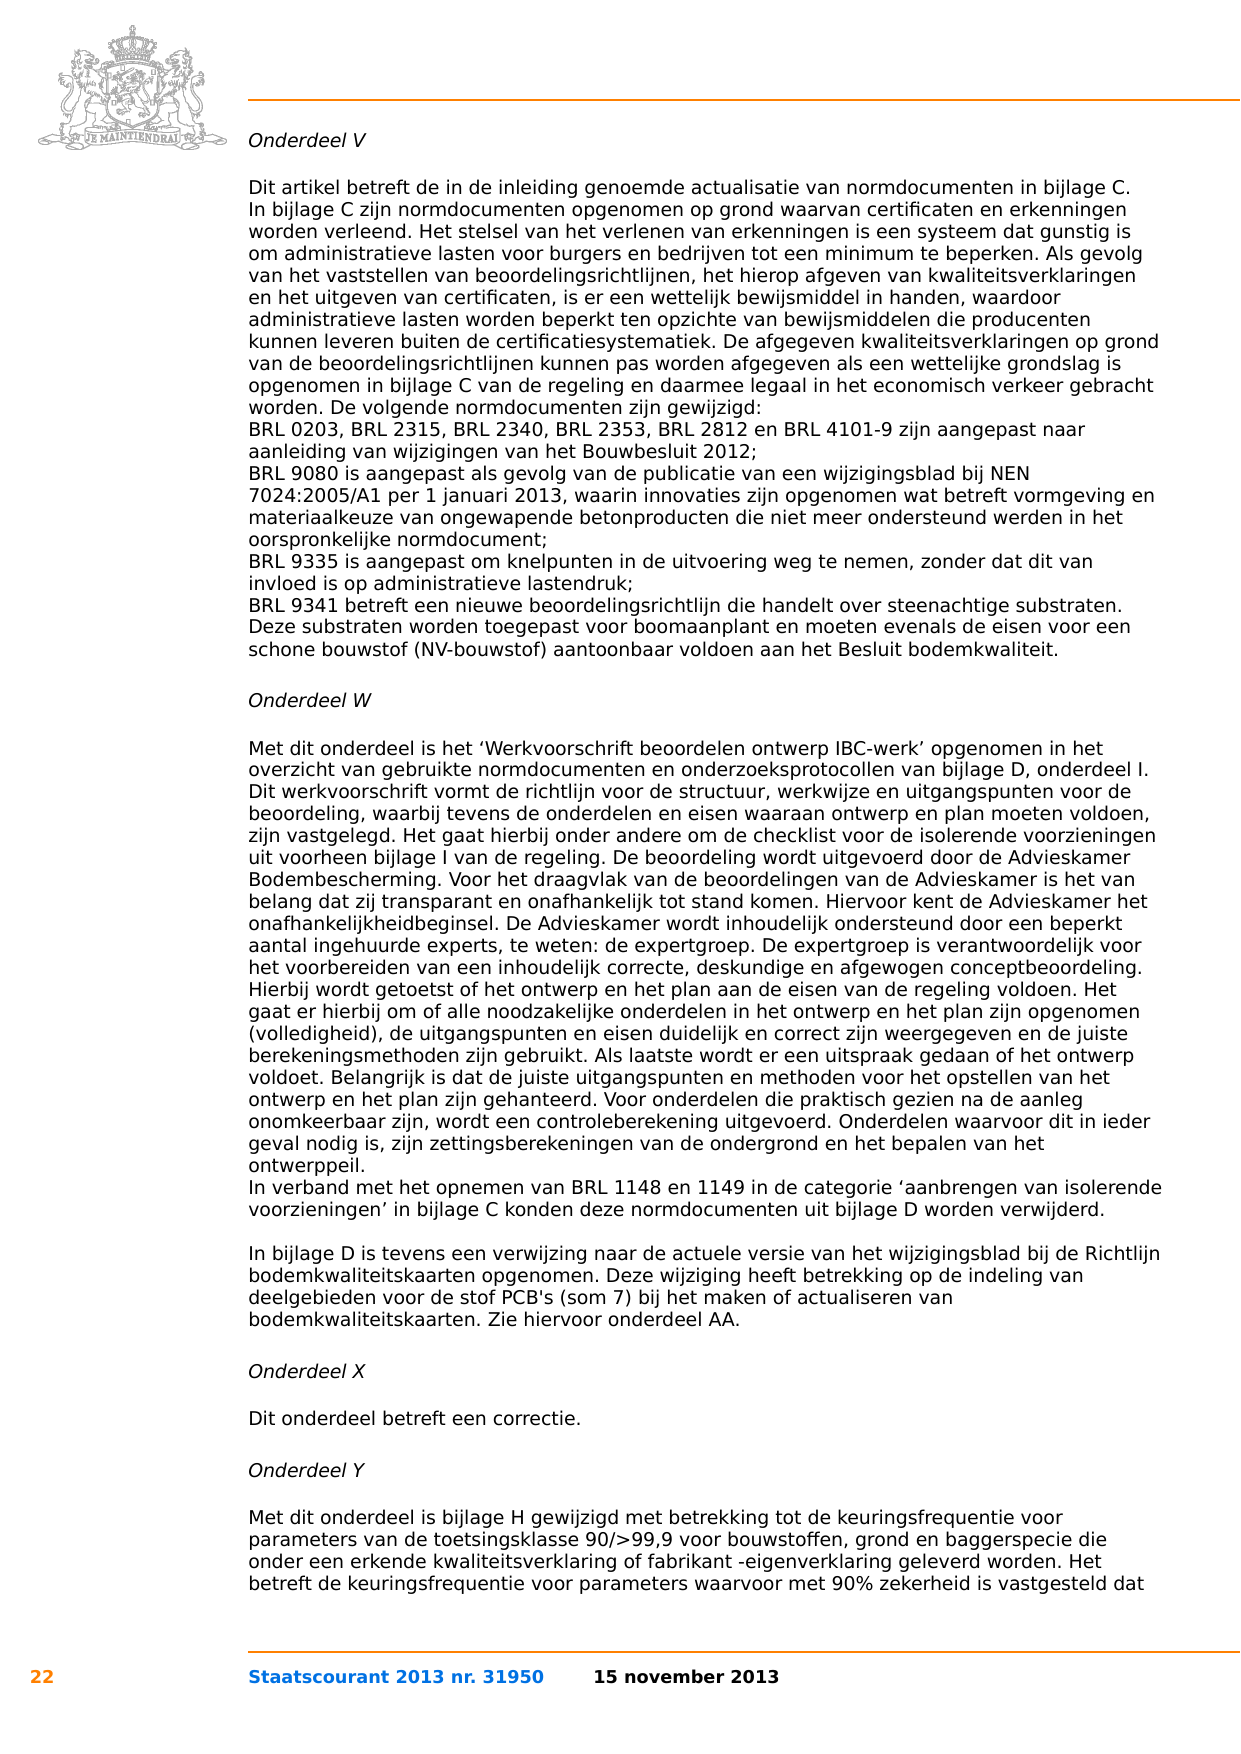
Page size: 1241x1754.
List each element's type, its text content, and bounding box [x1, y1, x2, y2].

text Dit onderdeel betreft een correctie. [248, 1408, 1163, 1430]
text Met dit onderdeel is bijlage H gewijzigd met betrekking tot de keuringsfrequentie voor parameters van de toetsingsklasse 90/>99,9 voor bouwstoffen, grond en baggerspecie die onder een erkende kwaliteitsverklaring of fabrikant -eigenverklaring geleverd worden. Het betreft de keuringsfrequentie voor parameters waarvoor met 90% zekerheid is vastgesteld dat [248, 1507, 1163, 1594]
text BRL 9335 is aangepast om knelpunten in de uitvoering weg te nemen, zonder dat dit van invloed is op administratieve lastendruk; [248, 551, 1163, 594]
text In bijlage C zijn normdocumenten opgenomen op grond waarvan certificaten en erkenningen worden verleend. Het stelsel van het verlenen van erkenningen is een systeem dat gunstig is om administratieve lasten voor burgers en bedrijven tot een minimum te beperken. Als gevolg van het vaststellen van beoordelingsrichtlijnen, het hierop afgeven van kwaliteitsverklaringen en het uitgeven van certificaten, is er een wettelijk bewijsmiddel in handen, waardoor administratieve lasten worden beperkt ten opzichte van bewijsmiddelen die producenten kunnen leveren buiten de certificatiesystematiek. De afgegeven kwaliteitsverklaringen op grond van de beoordelingsrichtlijnen kunnen pas worden afgegeven als een wettelijke grondslag is opgenomen in bijlage C van de regeling en daarmee legaal in het economisch verkeer gebracht worden. De volgende normdocumenten zijn gewijzigd: [248, 199, 1163, 419]
subtitle Onderdeel V [248, 130, 1163, 152]
subtitle Onderdeel W [248, 690, 1163, 712]
text In bijlage D is tevens een verwijzing naar de actuele versie van het wijzigingsblad bij de Richtlijn bodemkwaliteitskaarten opgenomen. Deze wijziging heeft betrekking op de indeling van deelgebieden voor de stof PCB's (som 7) bij het maken of actualiseren van bodemkwaliteitskaarten. Zie hiervoor onderdeel AA. [248, 1243, 1163, 1331]
subtitle Onderdeel Y [248, 1460, 1163, 1482]
subtitle Onderdeel X [248, 1361, 1163, 1383]
text Dit artikel betreft de in de inleiding genoemde actualisatie van normdocumenten in bijlage C. [248, 177, 1163, 199]
text Met dit onderdeel is het ‘Werkvoorschrift beoordelen ontwerp IBC-werk’ opgenomen in het overzicht van gebruikte normdocumenten en onderzoeksprotocollen van bijlage D, onderdeel I. Dit werkvoorschrift vormt de richtlijn voor de structuur, werkwijze en uitgangspunten voor de beoordeling, waarbij tevens de onderdelen en eisen waaraan ontwerp en plan moeten voldoen, zijn vastgelegd. Het gaat hierbij onder andere om de checklist voor de isolerende voorzieningen uit voorheen bijlage I van de regeling. De beoordeling wordt uitgevoerd door de Advieskamer Bodembescherming. Voor het draagvlak van de beoordelingen van de Advieskamer is het van belang dat zij transparant en onafhankelijk tot stand komen. Hiervoor kent de Advieskamer het onafhankelijkheidbeginsel. De Advieskamer wordt inhoudelijk ondersteund door een beperkt aantal ingehuurde experts, te weten: de expertgroep. De expertgroep is verantwoordelijk voor het voorbereiden van een inhoudelijk correcte, deskundige en afgewogen conceptbeoordeling. Hierbij wordt getoetst of het ontwerp en het plan aan de eisen van de regeling voldoen. Het gaat er hierbij om of alle noodzakelijke onderdelen in het ontwerp en het plan zijn opgenomen (volledigheid), de uitgangspunten en eisen duidelijk en correct zijn weergegeven en de juiste berekeningsmethoden zijn gebruikt. Als laatste wordt er een uitspraak gedaan of het ontwerp voldoet. Belangrijk is dat de juiste uitgangspunten en methoden voor het opstellen van het ontwerp en het plan zijn gehanteerd. Voor onderdelen die praktisch gezien na de aanleg onomkeerbaar zijn, wordt een controleberekening uitgevoerd. Onderdelen waarvoor dit in ieder geval nodig is, zijn zettingsberekeningen van de ondergrond en het bepalen van het ontwerppeil. [248, 737, 1163, 1177]
text BRL 9080 is aangepast als gevolg van de publicatie van een wijzigingsblad bij NEN 7024:2005/A1 per 1 januari 2013, waarin innovaties zijn opgenomen wat betreft vormgeving en materiaalkeuze van ongewapende betonproducten die niet meer ondersteund werden in het oorspronkelijke normdocument; [248, 463, 1163, 551]
text BRL 0203, BRL 2315, BRL 2340, BRL 2353, BRL 2812 en BRL 4101-9 zijn aangepast naar aanleiding van wijzigingen van het Bouwbesluit 2012; [248, 419, 1163, 463]
picture [38, 25, 227, 150]
text In verband met het opnemen van BRL 1148 en 1149 in de categorie ‘aanbrengen van isolerende voorzieningen’ in bijlage C konden deze normdocumenten uit bijlage D worden verwijderd. [248, 1177, 1163, 1221]
text BRL 9341 betreft een nieuwe beoordelingsrichtlijn die handelt over steenachtige substraten. Deze substraten worden toegepast voor boomaanplant en moeten evenals de eisen voor een schone bouwstof (NV-bouwstof) aantoonbaar voldoen aan het Besluit bodemkwaliteit. [248, 594, 1163, 660]
